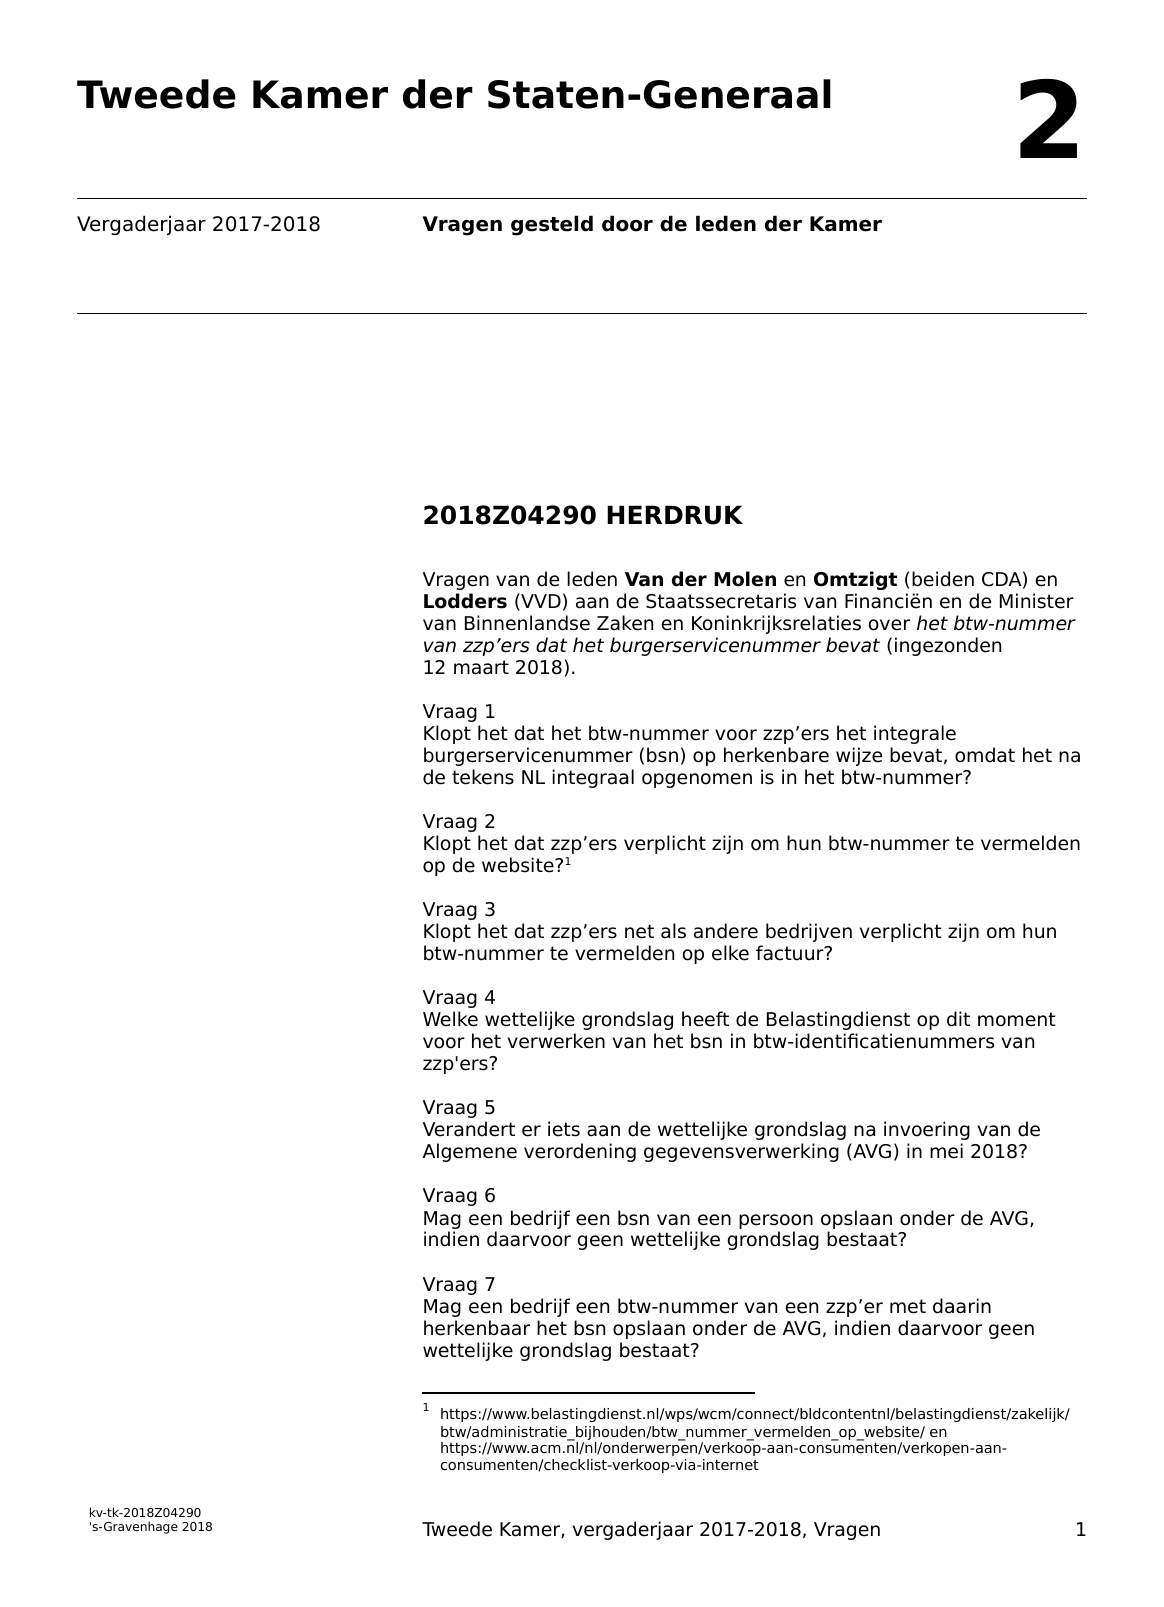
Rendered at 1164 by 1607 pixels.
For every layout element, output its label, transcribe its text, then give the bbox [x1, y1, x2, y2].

text Vraag 7 [422, 1273, 1087, 1296]
table_header 2 [886, 59, 1087, 198]
text Klopt het dat zzp’ers net als andere bedrijven verplicht zijn om hun btw-nummer te vermelden op elke factuur? [422, 921, 1087, 965]
text Verandert er iets aan de wettelijke grondslag na invoering van de Algemene verordening gegevensverwerking (AVG) in mei 2018? [422, 1119, 1087, 1163]
text Vraag 2 [422, 811, 1087, 833]
text Klopt het dat het btw-nummer voor zzp’ers het integrale burgerservicenummer (bsn) op herkenbare wijze bevat, omdat het na de tekens NL integraal opgenomen is in het btw-nummer? [422, 723, 1087, 789]
text 's-Gravenhage 2018 [88, 1520, 323, 1534]
text Vraag 3 [422, 899, 1087, 921]
text Vraag 6 [422, 1185, 1087, 1207]
text Vraag 4 [422, 987, 1087, 1009]
table_cell Vragen gesteld door de leden der Kamer [422, 199, 1087, 313]
text Vragen van de leden Van der Molen en Omtzigt (beiden CDA) en Lodders (VVD) aan de Staatssecretaris van Financiën en de Minister van Binnenlandse Zaken en Koninkrijksrelaties over het btw-nummer van zzp’ers dat het burgerservicenummer bevat (ingezonden 12 maart 2018). [422, 569, 1087, 679]
text kv-tk-2018Z04290 [88, 1506, 323, 1520]
table_header Tweede Kamer der Staten-Generaal [77, 59, 886, 198]
text https://www.belastingdienst.nl/wps/wcm/connect/bldcontentnl/belastingdienst/zakelijk/btw/administratie_bijhouden/btw_nummer_vermelden_op_website/ en https://www.acm.nl/nl/onderwerpen/verkoop-aan-consumenten/verkopen-aan-consumenten/checklist-verkoop-via-internet [422, 1402, 1087, 1474]
text Vraag 5 [422, 1097, 1087, 1119]
text Welke wettelijke grondslag heeft de Belastingdienst op dit moment voor het verwerken van het bsn in btw-identificatienummers van zzp'ers? [422, 1009, 1087, 1075]
text Klopt het dat zzp’ers verplicht zijn om hun btw-nummer te vermelden op de website? [422, 833, 1087, 877]
text Vraag 1 [422, 701, 1087, 723]
text 2018Z04290 HERDRUK [422, 501, 1087, 531]
table_cell Vergaderjaar 2017-2018 [77, 199, 422, 313]
text Mag een bedrijf een bsn van een persoon opslaan onder de AVG, indien daarvoor geen wettelijke grondslag bestaat? [422, 1207, 1087, 1251]
text Mag een bedrijf een btw-nummer van een zzp’er met daarin herkenbaar het bsn opslaan onder de AVG, indien daarvoor geen wettelijke grondslag bestaat? [422, 1296, 1087, 1361]
